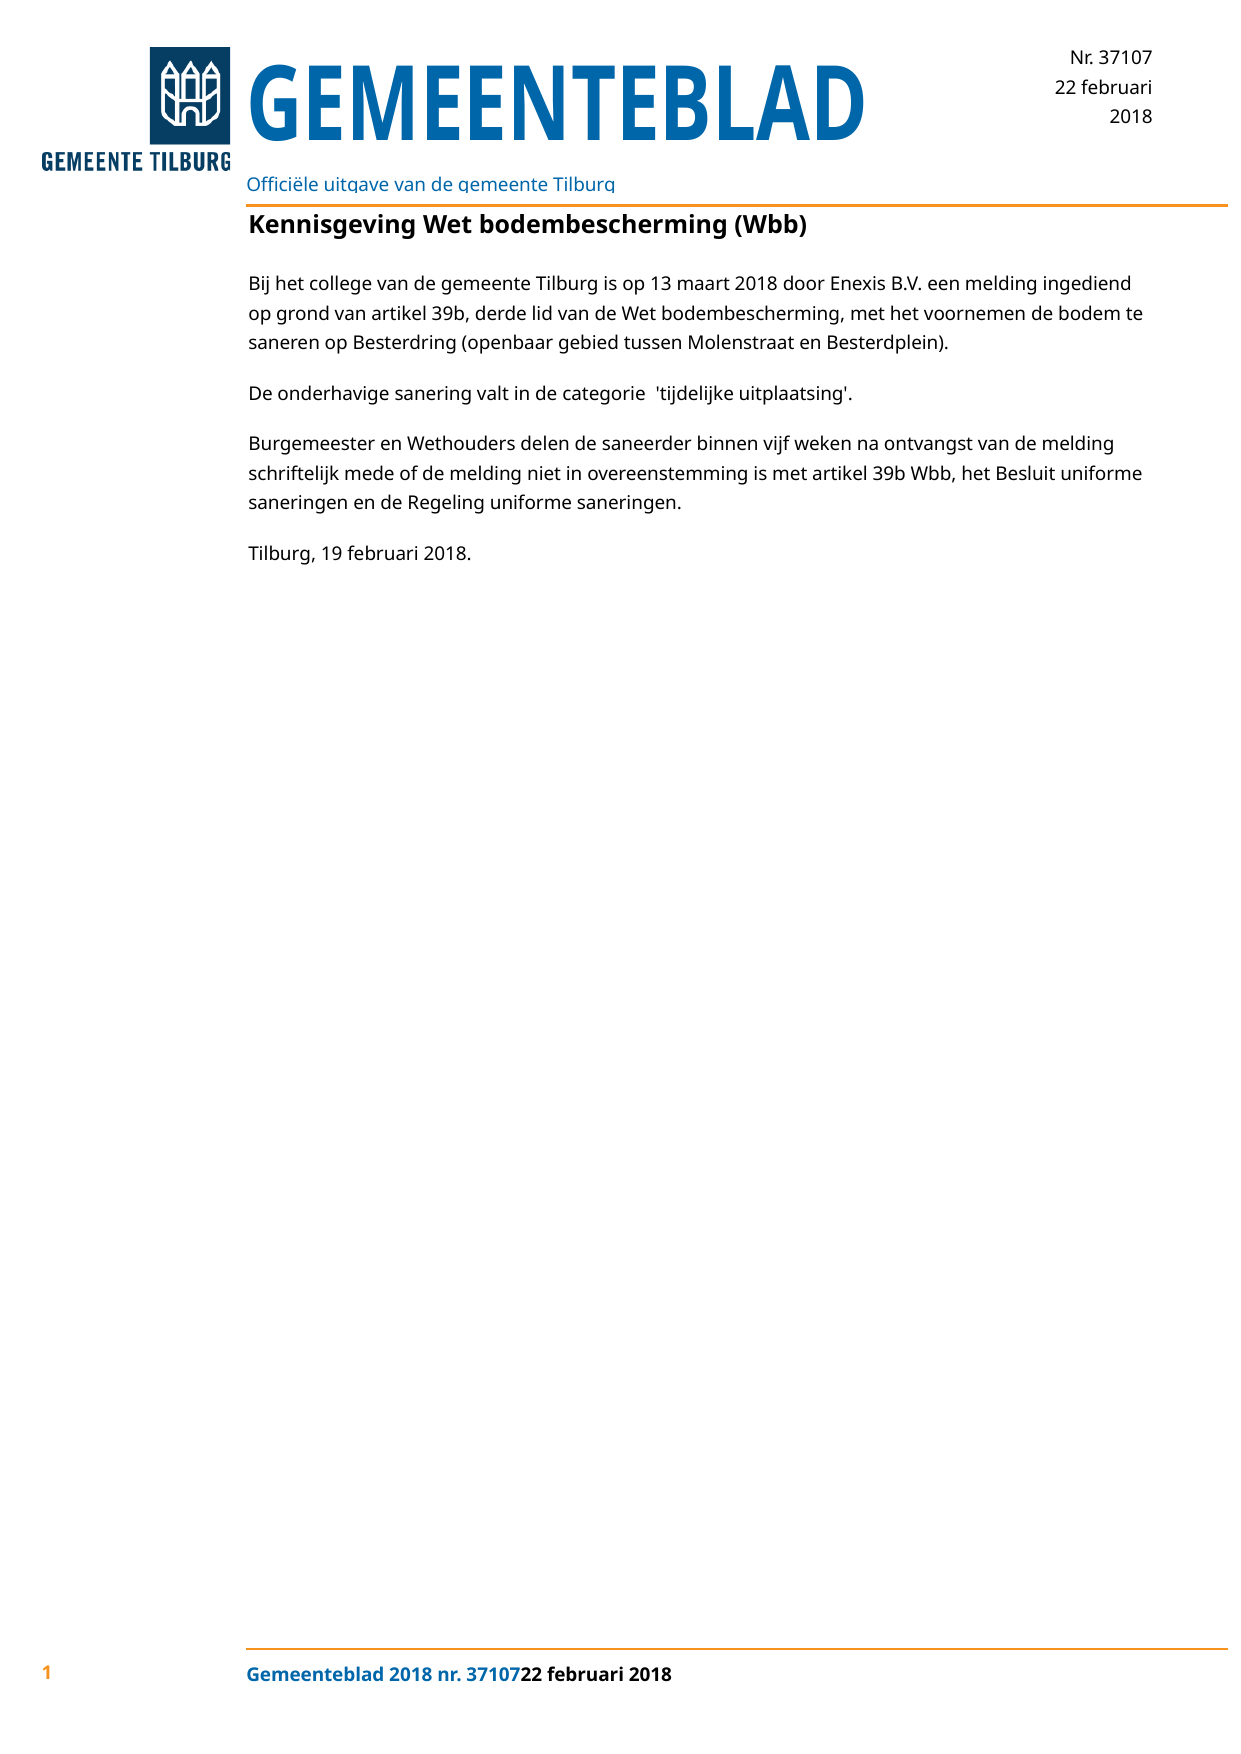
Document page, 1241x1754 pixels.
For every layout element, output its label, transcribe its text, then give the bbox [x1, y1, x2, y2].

text Kennisgeving Wet bodembescherming (Wbb) [248, 207, 1152, 241]
text Burgemeester en Wethouders delen de saneerder binnen vijf weken na ontvangst van de melding schriftelijk mede of de melding niet in overeenstemming is met artikel 39b Wbb, het Besluit uniforme saneringen en de Regeling uniforme saneringen. [248, 430, 1152, 515]
text De onderhavige sanering valt in de categorie 'tijdelijke uitplaatsing'. [248, 380, 1152, 406]
text Tilburg, 19 februari 2018. [248, 540, 1152, 566]
text Bij het college van de gemeente Tilburg is op 13 maart 2018 door Enexis B.V. een melding ingediend op grond van artikel 39b, derde lid van de Wet bodembescherming, met het voornemen de bodem te saneren op Besterdring (openbaar gebied tussen Molenstraat en Besterdplein). [248, 270, 1152, 355]
picture [41, 47, 231, 172]
